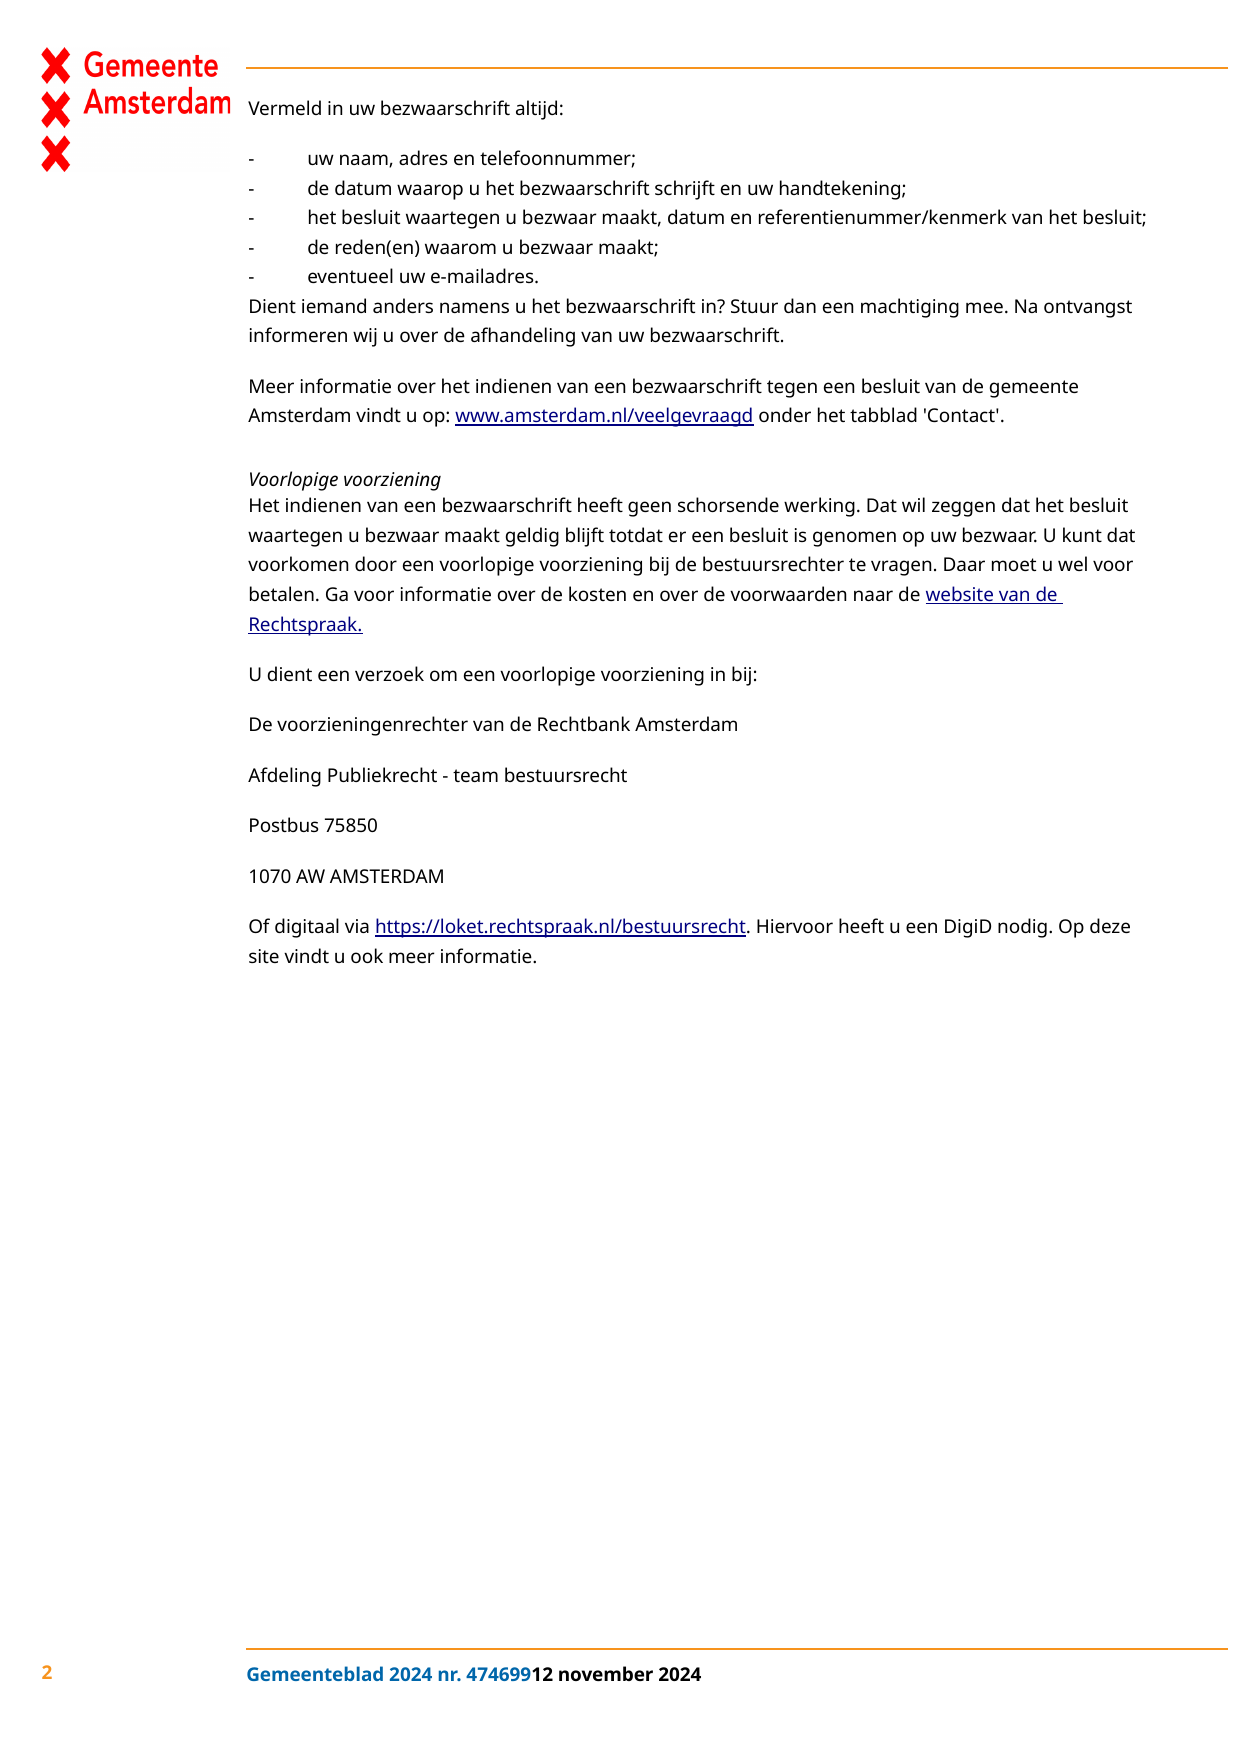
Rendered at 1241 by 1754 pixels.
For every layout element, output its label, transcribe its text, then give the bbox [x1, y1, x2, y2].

text Of digitaal via https://loket.rechtspraak.nl/bestuursrecht. Hiervoor heeft u een DigiD nodig. Op deze site vindt u ook meer informatie. [248, 913, 1152, 968]
list uw naam, adres en telefoonnummer; [248, 145, 1152, 171]
text 1070 AW AMSTERDAM [248, 863, 1152, 888]
text U dient een verzoek om een voorlopige voorziening in bij: [248, 661, 1152, 687]
picture [41, 47, 231, 172]
text Meer informatie over het indienen van een bezwaarschrift tegen een besluit van de gemeente Amsterdam vindt u op: www.amsterdam.nl/veelgevraagd onder het tabblad 'Contact'. [248, 373, 1152, 428]
list het besluit waartegen u bezwaar maakt, datum en referentienummer/kenmerk van het besluit; [248, 204, 1152, 230]
text Afdeling Publiekrecht - team bestuursrecht [248, 762, 1152, 788]
text Dient iemand anders namens u het bezwaarschrift in? Stuur dan een machtiging mee. Na ontvangst informeren wij u over de afhandeling van uw bezwaarschrift. [248, 293, 1152, 348]
list eventueel uw e-mailadres. [248, 263, 1152, 289]
list de datum waarop u het bezwaarschrift schrijft en uw handtekening; [248, 175, 1152, 201]
list de reden(en) waarom u bezwaar maakt; [248, 234, 1152, 260]
text Het indienen van een bezwaarschrift heeft geen schorsende werking. Dat wil zeggen dat het besluit waartegen u bezwaar maakt geldig blijft totdat er een besluit is genomen op uw bezwaar. U kunt dat voorkomen door een voorlopige voorziening bij de bestuursrechter te vragen. Daar moet u wel voor betalen. Ga voor informatie over de kosten en over de voorwaarden naar de website van de Rechtspraak. [248, 492, 1152, 636]
text Postbus 75850 [248, 812, 1152, 838]
text Voorlopige voorziening [248, 467, 1152, 492]
text Vermeld in uw bezwaarschrift altijd: [248, 95, 1152, 121]
text De voorzieningenrechter van de Rechtbank Amsterdam [248, 712, 1152, 737]
